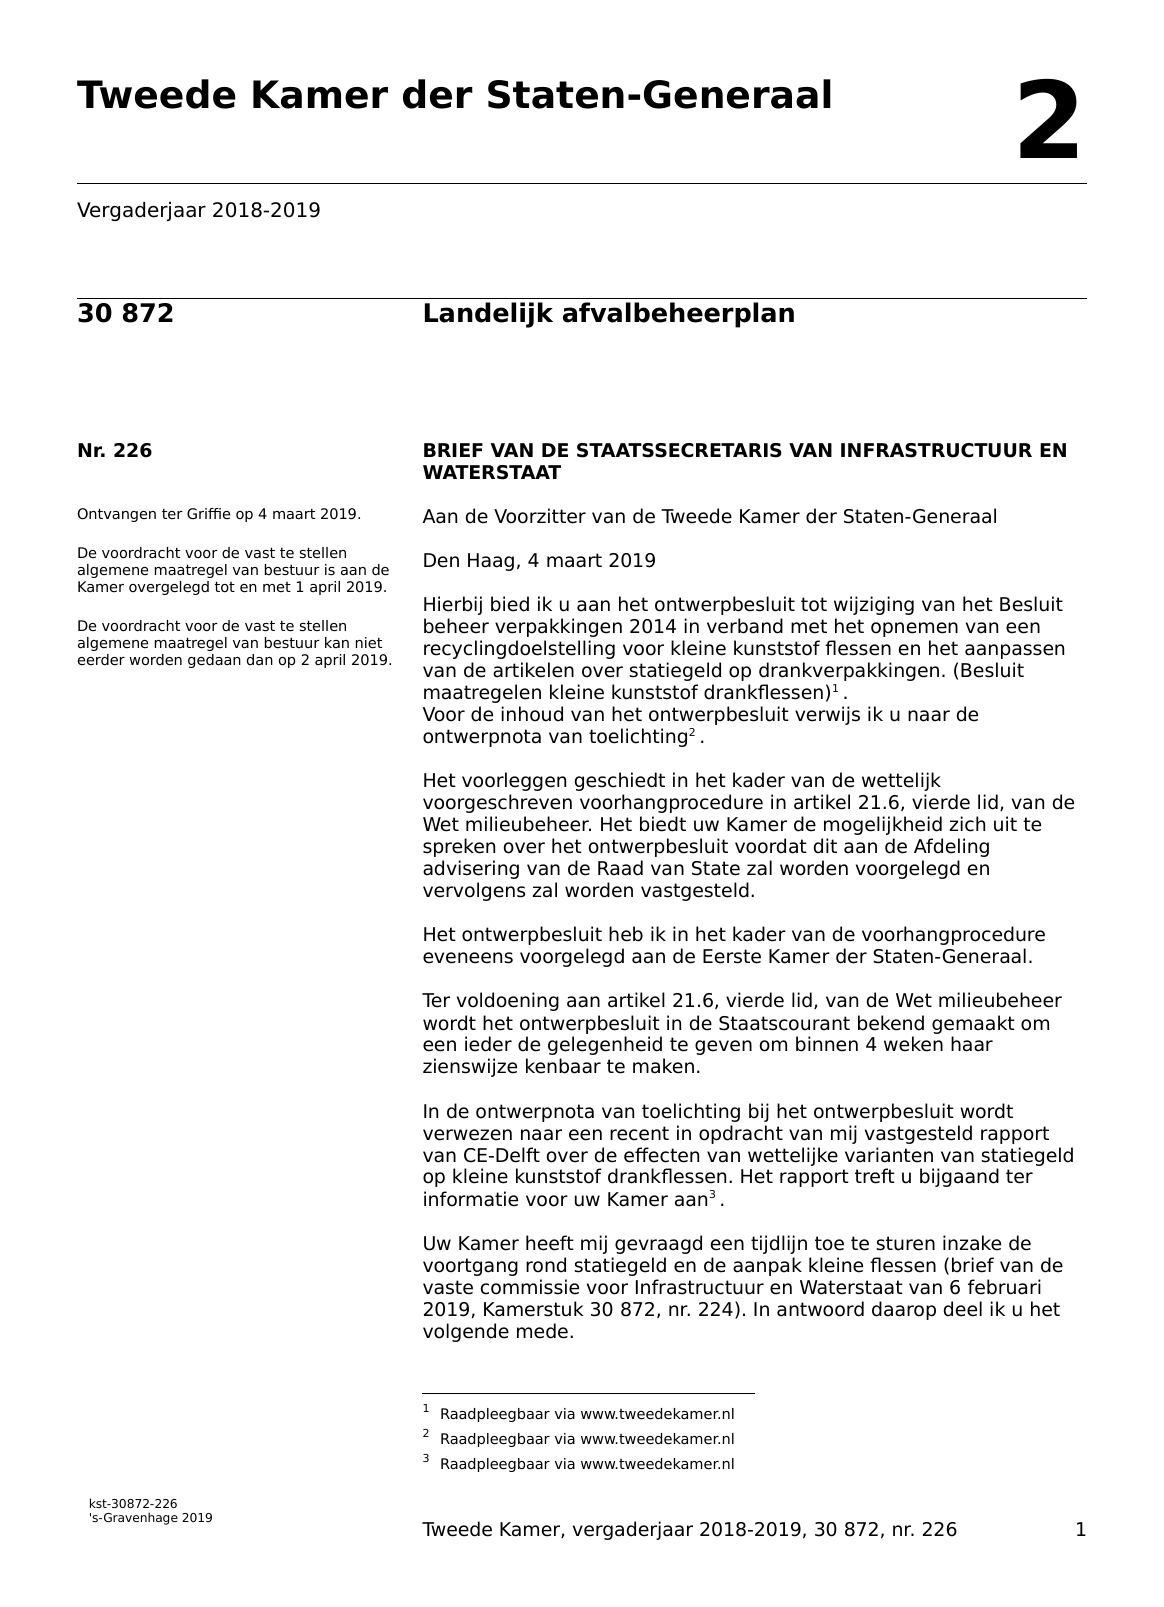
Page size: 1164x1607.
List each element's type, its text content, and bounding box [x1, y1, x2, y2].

text 's-Gravenhage 2019 [88, 1511, 323, 1525]
subtitle Nr. 226 BRIEF VAN DE STAATSSECRETARIS VAN INFRASTRUCTUUR EN WATERSTAAT [77, 440, 1087, 484]
text De voordracht voor de vast te stellen algemene maatregel van bestuur is aan de Kamer overgelegd tot en met 1 april 2019. [77, 545, 399, 596]
text Raadpleegbaar via www.tweedekamer.nl [422, 1452, 1087, 1474]
text Voor de inhoud van het ontwerpbesluit verwijs ik u naar de ontwerpnota van toelichting. [422, 704, 1087, 748]
text Den Haag, 4 maart 2019 [422, 550, 1087, 572]
text kst-30872-226 [88, 1497, 323, 1511]
table_header 2 [886, 59, 1087, 183]
text Raadpleegbaar via www.tweedekamer.nl [422, 1402, 1087, 1424]
table_cell Vergaderjaar 2018-2019 [77, 184, 1087, 298]
text Uw Kamer heeft mij gevraagd een tijdlijn toe te sturen inzake de voortgang rond statiegeld en de aanpak kleine flessen (brief van de vaste commissie voor Infrastructuur en Waterstaat van 6 februari 2019, Kamerstuk 30 872, nr. 224). In antwoord daarop deel ik u het volgende mede. [422, 1233, 1087, 1342]
text Ontvangen ter Griffie op 4 maart 2019. [77, 506, 399, 523]
table_header Tweede Kamer der Staten-Generaal [77, 59, 886, 183]
text Raadpleegbaar via www.tweedekamer.nl [422, 1427, 1087, 1449]
text Het voorleggen geschiedt in het kader van de wettelijk voorgeschreven voorhangprocedure in artikel 21.6, vierde lid, van de Wet milieubeheer. Het biedt uw Kamer de mogelijkheid zich uit te spreken over het ontwerpbesluit voordat dit aan de Afdeling advisering van de Raad van State zal worden voorgelegd en vervolgens zal worden vastgesteld. [422, 770, 1087, 902]
text In de ontwerpnota van toelichting bij het ontwerpbesluit wordt verwezen naar een recent in opdracht van mij vastgesteld rapport van CE-Delft over de effecten van wettelijke varianten van statiegeld op kleine kunststof drankflessen. Het rapport treft u bijgaand ter informatie voor uw Kamer aan. [422, 1101, 1087, 1210]
subtitle 30 872 Landelijk afvalbeheerplan [77, 299, 1087, 329]
text De voordracht voor de vast te stellen algemene maatregel van bestuur kan niet eerder worden gedaan dan op 2 april 2019. [77, 618, 399, 668]
text Hierbij bied ik u aan het ontwerpbesluit tot wijziging van het Besluit beheer verpakkingen 2014 in verband met het opnemen van een recyclingdoelstelling voor kleine kunststof flessen en het aanpassen van de artikelen over statiegeld op drankverpakkingen. (Besluit maatregelen kleine kunststof drankflessen). [422, 594, 1087, 704]
text [77, 523, 399, 545]
text Ter voldoening aan artikel 21.6, vierde lid, van de Wet milieubeheer wordt het ontwerpbesluit in de Staatscourant bekend gemaakt om een ieder de gelegenheid te geven om binnen 4 weken haar zienswijze kenbaar te maken. [422, 990, 1087, 1078]
text [77, 596, 399, 618]
text Het ontwerpbesluit heb ik in het kader van de voorhangprocedure eveneens voorgelegd aan de Eerste Kamer der Staten-Generaal. [422, 924, 1087, 968]
text Aan de Voorzitter van de Tweede Kamer der Staten-Generaal [422, 506, 1087, 528]
